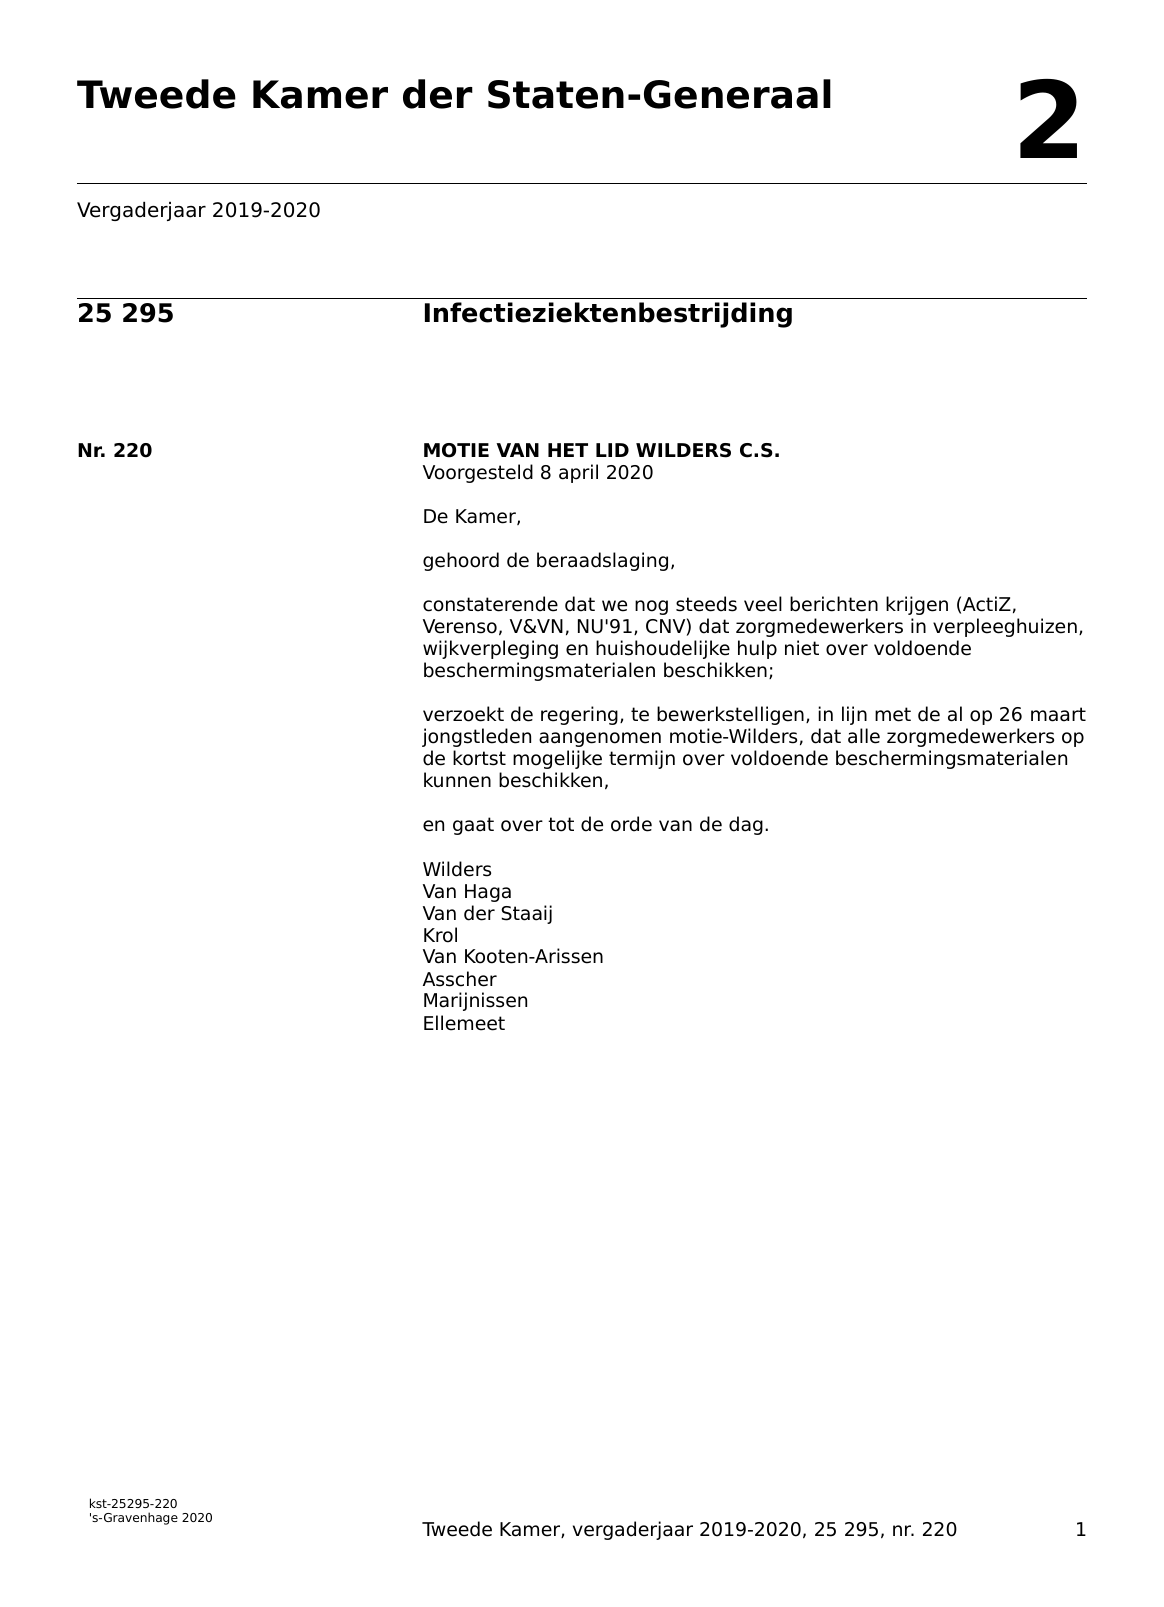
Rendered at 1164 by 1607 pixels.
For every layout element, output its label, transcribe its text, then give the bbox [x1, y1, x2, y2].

table_header 2 [886, 59, 1087, 183]
text Krol [422, 924, 1087, 946]
text Van der Staaij [422, 902, 1087, 924]
text kst-25295-220 [88, 1497, 323, 1511]
table_cell Vergaderjaar 2019-2020 [77, 184, 1087, 298]
text Van Haga [422, 881, 1087, 902]
text constaterende dat we nog steeds veel berichten krijgen (ActiZ, Verenso, V&VN, NU'91, CNV) dat zorgmedewerkers in verpleeghuizen, wijkverpleging en huishoudelijke hulp niet over voldoende beschermingsmaterialen beschikken; [422, 594, 1087, 682]
text en gaat over tot de orde van de dag. [422, 814, 1087, 836]
text Asscher [422, 968, 1087, 990]
text De Kamer, [422, 506, 1087, 528]
text gehoord de beraadslaging, [422, 550, 1087, 572]
text Wilders [422, 858, 1087, 881]
subtitle Nr. 220 MOTIE VAN HET LID WILDERS C.S. [77, 440, 1087, 462]
text Van Kooten-Arissen [422, 946, 1087, 968]
text Marijnissen [422, 990, 1087, 1012]
text Voorgesteld 8 april 2020 [422, 462, 1087, 484]
subtitle 25 295 Infectieziektenbestrijding [77, 299, 1087, 329]
text verzoekt de regering, te bewerkstelligen, in lijn met de al op 26 maart jongstleden aangenomen motie-Wilders, dat alle zorgmedewerkers op de kortst mogelijke termijn over voldoende beschermingsmaterialen kunnen beschikken, [422, 704, 1087, 792]
table_header Tweede Kamer der Staten-Generaal [77, 59, 886, 183]
text 's-Gravenhage 2020 [88, 1511, 323, 1525]
text Ellemeet [422, 1012, 1087, 1034]
